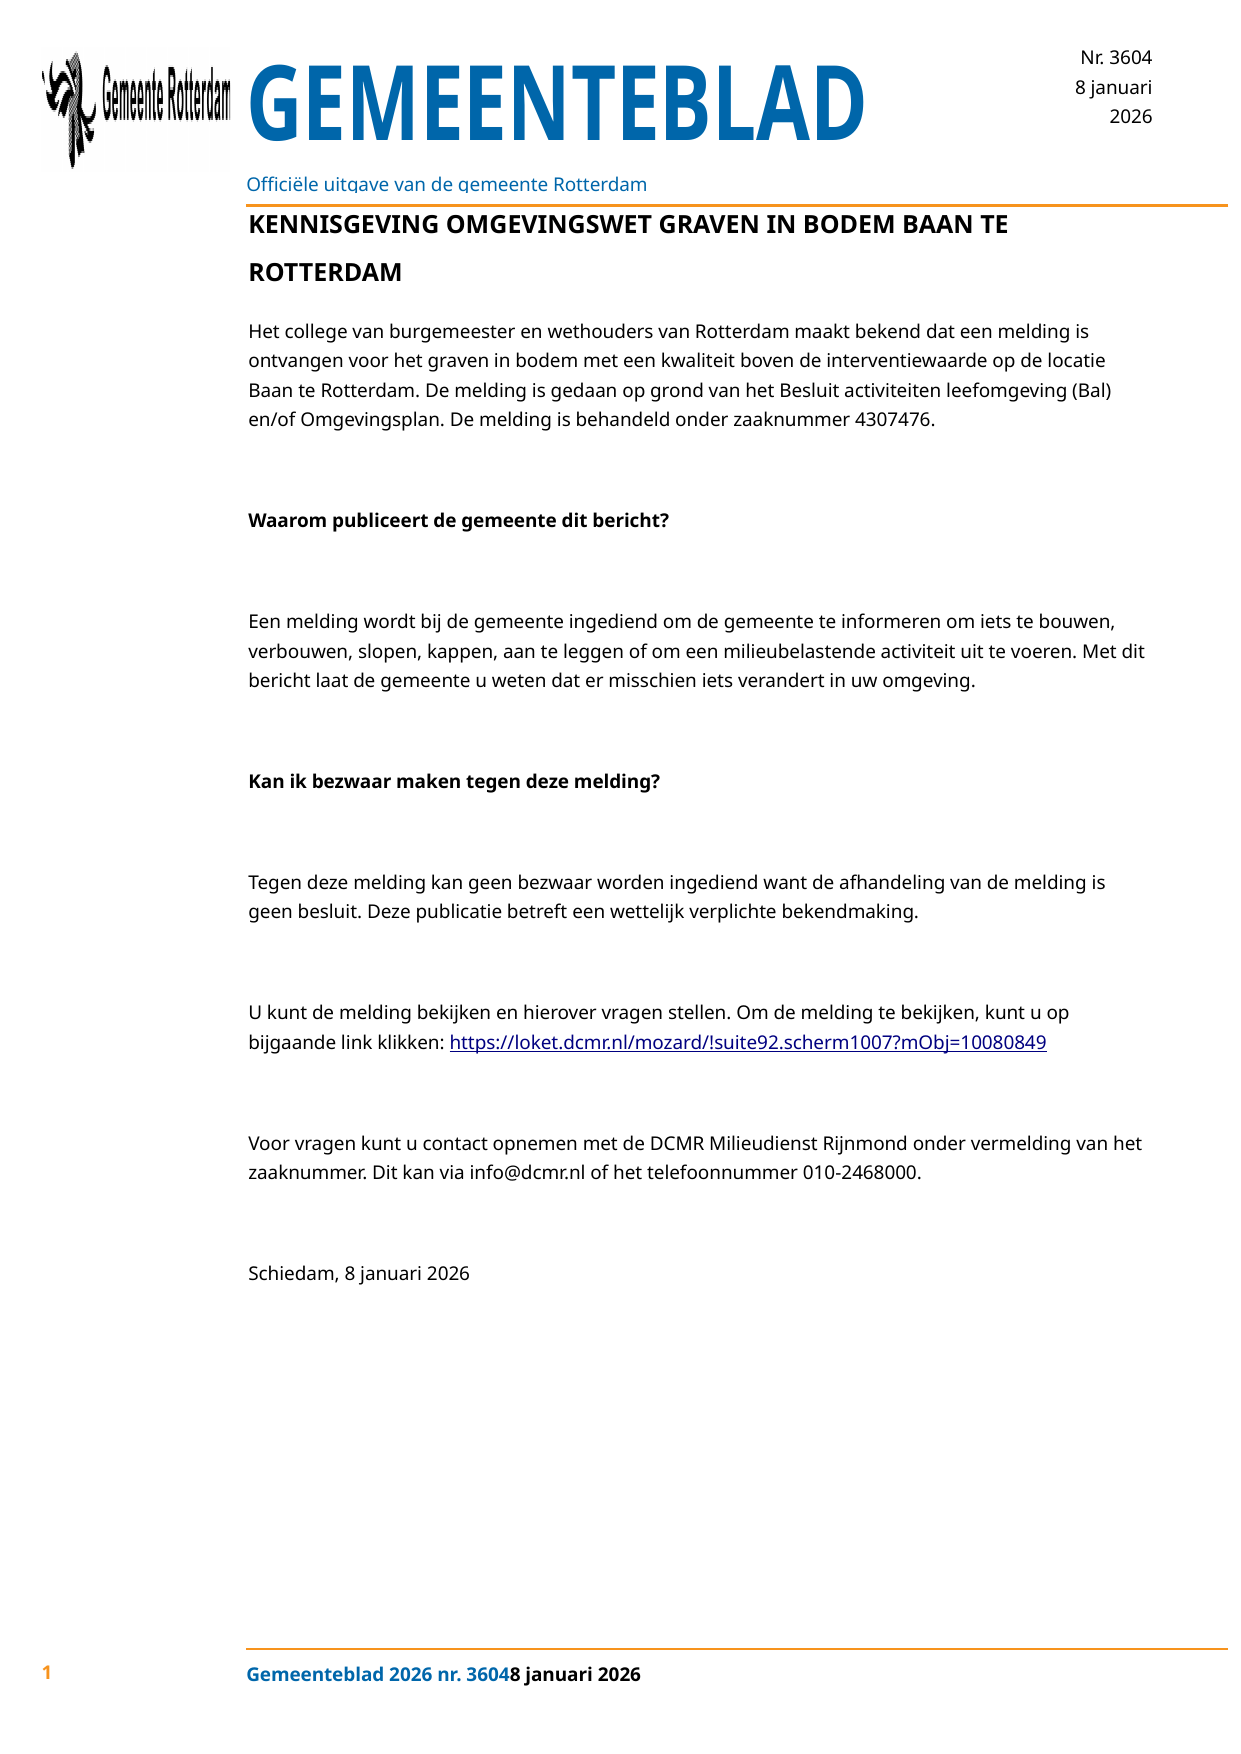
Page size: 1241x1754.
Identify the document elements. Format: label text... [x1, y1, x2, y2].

text U kunt de melding bekijken en hierover vragen stellen. Om de melding te bekijken, kunt u op bijgaande link klikken: https://loket.dcmr.nl/mozard/!suite92.scherm1007?mObj=10080849 [248, 999, 1152, 1055]
text Kan ik bezwaar maken tegen deze melding? [248, 768, 1152, 794]
picture [41, 47, 231, 172]
text Het college van burgemeester en wethouders van Rotterdam maakt bekend dat een melding is ontvangen voor het graven in bodem met een kwaliteit boven de interventiewaarde op de locatie Baan te Rotterdam. De melding is gedaan op grond van het Besluit activiteiten leefomgeving (Bal) en/of Omgevingsplan. De melding is behandeld onder zaaknummer 4307476. [248, 318, 1152, 432]
text KENNISGEVING OMGEVINGSWET GRAVEN IN BODEM BAAN TE ROTTERDAM [248, 207, 1152, 288]
text Waarom publiceert de gemeente dit bericht? [248, 507, 1152, 533]
text Schiedam, 8 januari 2026 [248, 1260, 1152, 1286]
text Voor vragen kunt u contact opnemen met de DCMR Milieudienst Rijnmond onder vermelding van het zaaknummer. Dit kan via info@dcmr.nl of het telefoonnummer 010‑2468000. [248, 1130, 1152, 1185]
text Een melding wordt bij de gemeente ingediend om de gemeente te informeren om iets te bouwen, verbouwen, slopen, kappen, aan te leggen of om een milieubelastende activiteit uit te voeren. Met dit bericht laat de gemeente u weten dat er misschien iets verandert in uw omgeving. [248, 608, 1152, 693]
text Tegen deze melding kan geen bezwaar worden ingediend want de afhandeling van de melding is geen besluit. Deze publicatie betreft een wettelijk verplichte bekendmaking. [248, 869, 1152, 924]
